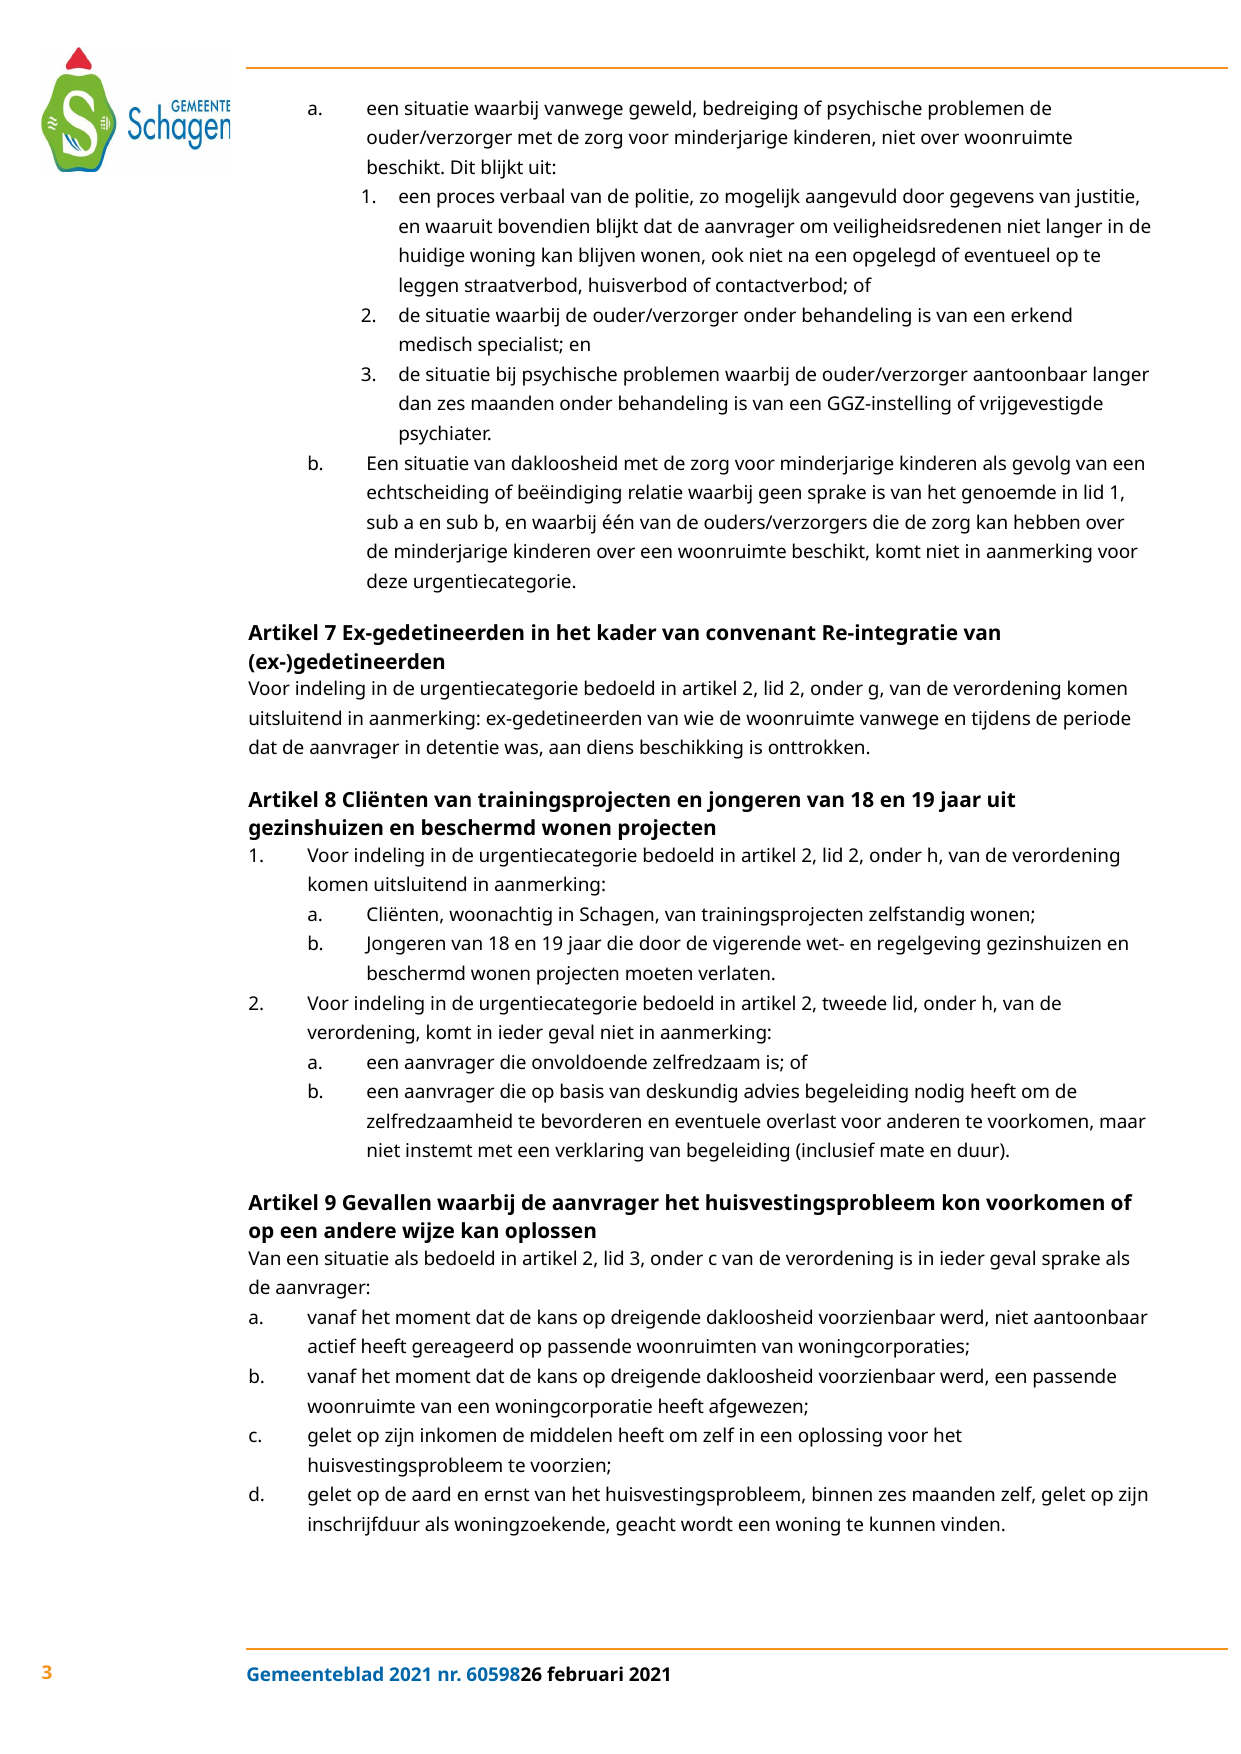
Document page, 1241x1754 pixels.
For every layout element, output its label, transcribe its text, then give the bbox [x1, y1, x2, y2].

list de situatie waarbij de ouder/verzorger onder behandeling is van een erkend medisch specialist; en [361, 302, 1152, 357]
list een aanvrager die onvoldoende zelfredzaam is; of [307, 1049, 1152, 1075]
text Van een situatie als bedoeld in artikel 2, lid 3, onder c van de verordening is in ieder geval sprake als de aanvrager: [248, 1245, 1152, 1300]
list vanaf het moment dat de kans op dreigende dakloosheid voorzienbaar werd, niet aantoonbaar actief heeft gereageerd op passende woonruimten van woningcorporaties; [248, 1304, 1152, 1359]
text Voor indeling in de urgentiecategorie bedoeld in artikel 2, lid 2, onder g, van de verordening komen uitsluitend in aanmerking: ex-gedetineerden van wie de woonruimte vanwege en tijdens de periode dat de aanvrager in detentie was, aan diens beschikking is onttrokken. [248, 675, 1152, 760]
list Jongeren van 18 en 19 jaar die door de vigerende wet- en regelgeving gezinshuizen en beschermd wonen projecten moeten verlaten. [307, 931, 1152, 986]
text Artikel 8 Cliënten van trainingsprojecten en jongeren van 18 en 19 jaar uit gezinshuizen en beschermd wonen projecten [248, 785, 1152, 842]
text Artikel 9 Gevallen waarbij de aanvrager het huisvestingsprobleem kon voorkomen of op een andere wijze kan oplossen [248, 1188, 1152, 1245]
picture [41, 47, 231, 172]
list Een situatie van dakloosheid met de zorg voor minderjarige kinderen als gevolg van een echtscheiding of beëindiging relatie waarbij geen sprake is van het genoemde in lid 1, sub a en sub b, en waarbij één van de ouders/verzorgers die de zorg kan hebben over de minderjarige kinderen over een woonruimte beschikt, komt niet in aanmerking voor deze urgentiecategorie. [307, 450, 1152, 594]
list gelet op zijn inkomen de middelen heeft om zelf in een oplossing voor het huisvestingsprobleem te voorzien; [248, 1422, 1152, 1478]
list vanaf het moment dat de kans op dreigende dakloosheid voorzienbaar werd, een passende woonruimte van een woningcorporatie heeft afgewezen; [248, 1363, 1152, 1419]
list een proces verbaal van de politie, zo mogelijk aangevuld door gegevens van justitie, en waaruit bovendien blijkt dat de aanvrager om veiligheidsredenen niet langer in de huidige woning kan blijven wonen, ook niet na een opgelegd of eventueel op te leggen straatverbod, huisverbod of contactverbod; of [361, 183, 1152, 298]
list de situatie bij psychische problemen waarbij de ouder/verzorger aantoonbaar langer dan zes maanden onder behandeling is van een GGZ-instelling of vrijgevestigde psychiater. [361, 361, 1152, 446]
list gelet op de aard en ernst van het huisvestingsprobleem, binnen zes maanden zelf, gelet op zijn inschrijfduur als woningzoekende, geacht wordt een woning te kunnen vinden. [248, 1482, 1152, 1537]
list Cliënten, woonachtig in Schagen, van trainingsprojecten zelfstandig wonen; [307, 901, 1152, 927]
list Voor indeling in de urgentiecategorie bedoeld in artikel 2, lid 2, onder h, van de verordening komen uitsluitend in aanmerking: [248, 842, 1152, 897]
text Artikel 7 Ex-gedetineerden in het kader van convenant Re-integratie van (ex-)gedetineerden [248, 618, 1152, 675]
list een aanvrager die op basis van deskundig advies begeleiding nodig heeft om de zelfredzaamheid te bevorderen en eventuele overlast voor anderen te voorkomen, maar niet instemt met een verklaring van begeleiding (inclusief mate en duur). [307, 1078, 1152, 1163]
list Voor indeling in de urgentiecategorie bedoeld in artikel 2, tweede lid, onder h, van de verordening, komt in ieder geval niet in aanmerking: [248, 990, 1152, 1045]
list een situatie waarbij vanwege geweld, bedreiging of psychische problemen de ouder/verzorger met de zorg voor minderjarige kinderen, niet over woonruimte beschikt. Dit blijkt uit: [307, 95, 1152, 180]
